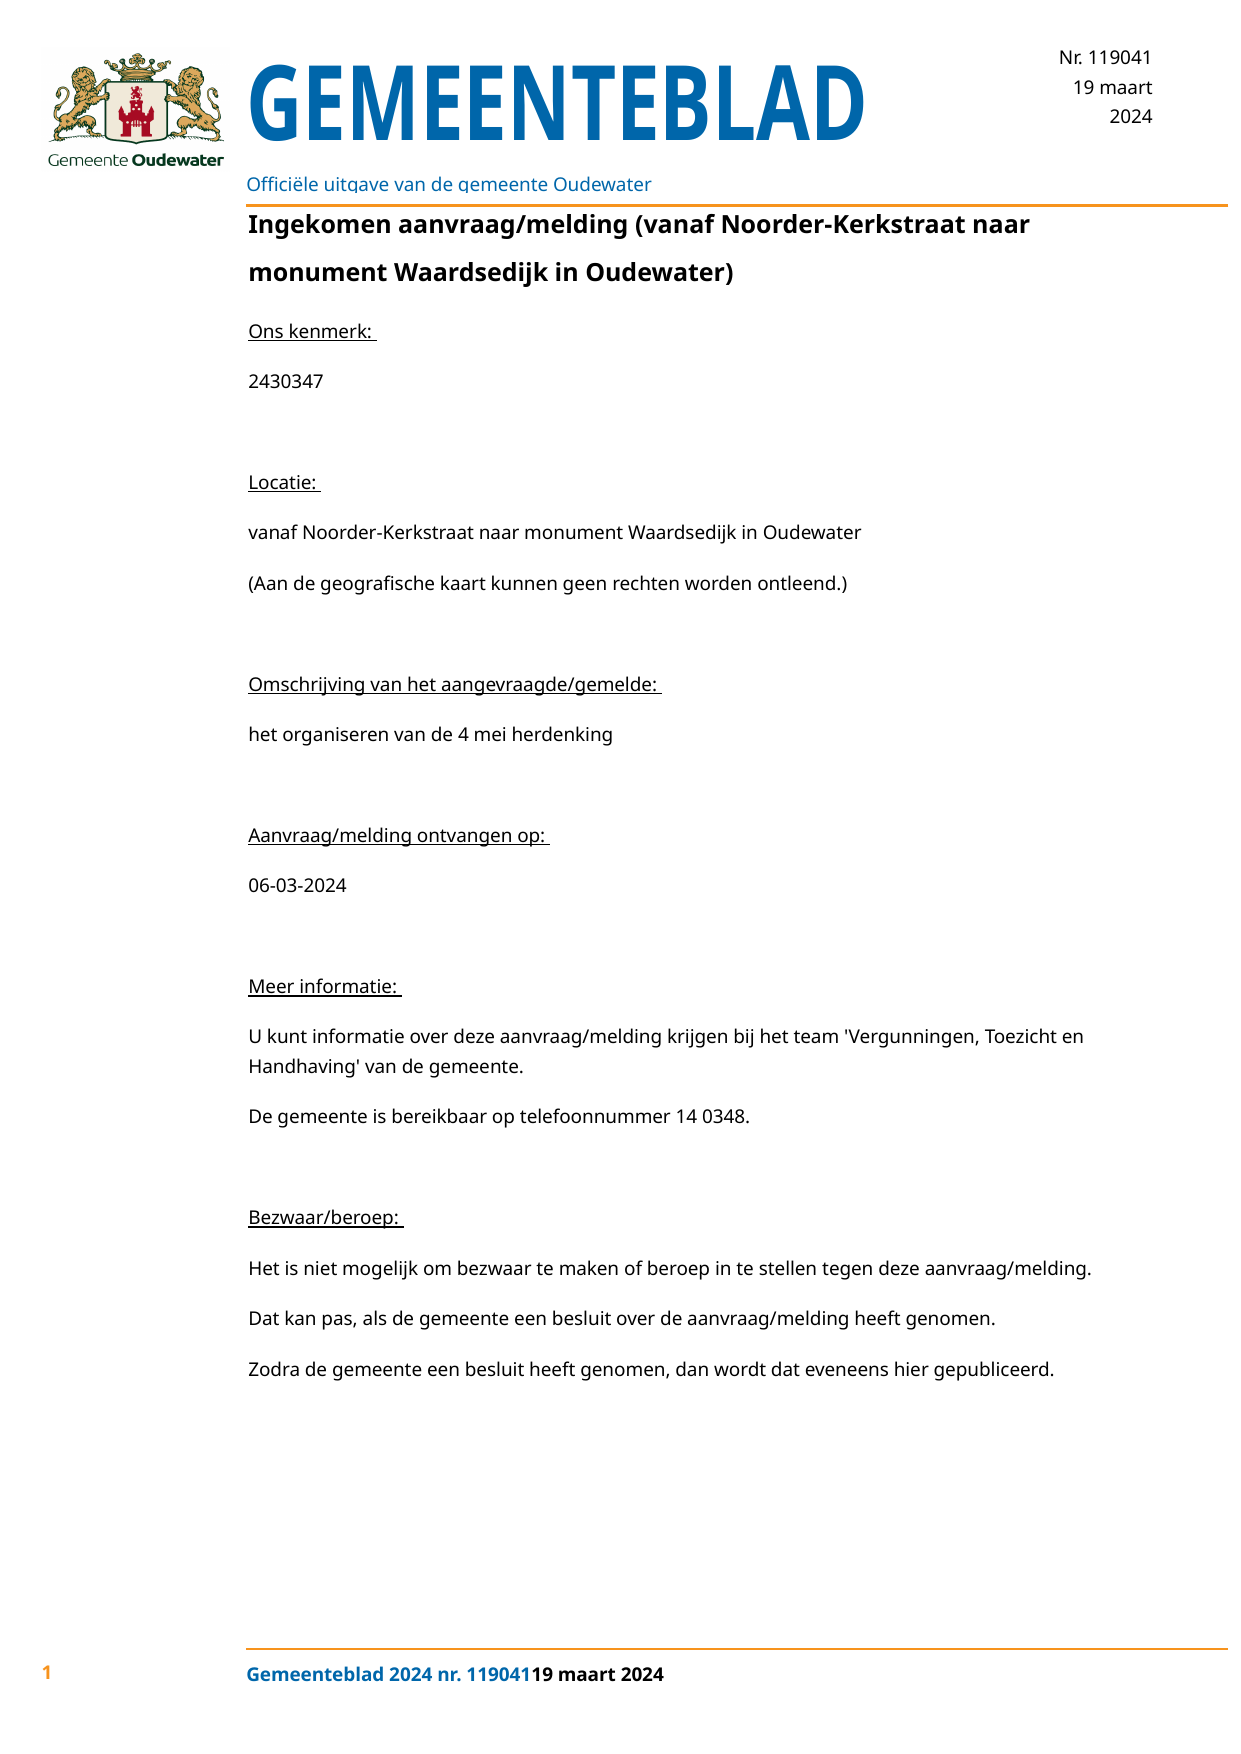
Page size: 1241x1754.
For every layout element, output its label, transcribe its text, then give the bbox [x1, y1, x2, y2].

text Meer informatie: [248, 973, 1152, 999]
picture [41, 47, 231, 172]
text Zodra de gemeente een besluit heeft genomen, dan wordt dat eveneens hier gepubliceerd. [248, 1356, 1152, 1382]
text Bezwaar/beroep: [248, 1204, 1152, 1230]
text U kunt informatie over deze aanvraag/melding krijgen bij het team 'Vergunningen, Toezicht en Handhaving' van de gemeente. [248, 1024, 1152, 1079]
text Het is niet mogelijk om bezwaar te maken of beroep in te stellen tegen deze aanvraag/melding. [248, 1255, 1152, 1281]
text (Aan de geografische kaart kunnen geen rechten worden ontleend.) [248, 570, 1152, 596]
text Aanvraag/melding ontvangen op: [248, 822, 1152, 848]
text De gemeente is bereikbaar op telefoonnummer 14 0348. [248, 1104, 1152, 1129]
text Omschrijving van het aangevraagde/gemelde: [248, 671, 1152, 697]
text Dat kan pas, als de gemeente een besluit over de aanvraag/melding heeft genomen. [248, 1305, 1152, 1331]
text 06-03-2024 [248, 872, 1152, 898]
text vanaf Noorder-Kerkstraat naar monument Waardsedijk in Oudewater [248, 519, 1152, 545]
text Ingekomen aanvraag/melding (vanaf Noorder-Kerkstraat naar monument Waardsedijk in Oudewater) [248, 207, 1152, 288]
text Locatie: [248, 469, 1152, 495]
text 2430347 [248, 368, 1152, 394]
text Ons kenmerk: [248, 318, 1152, 344]
text het organiseren van de 4 mei herdenking [248, 721, 1152, 747]
